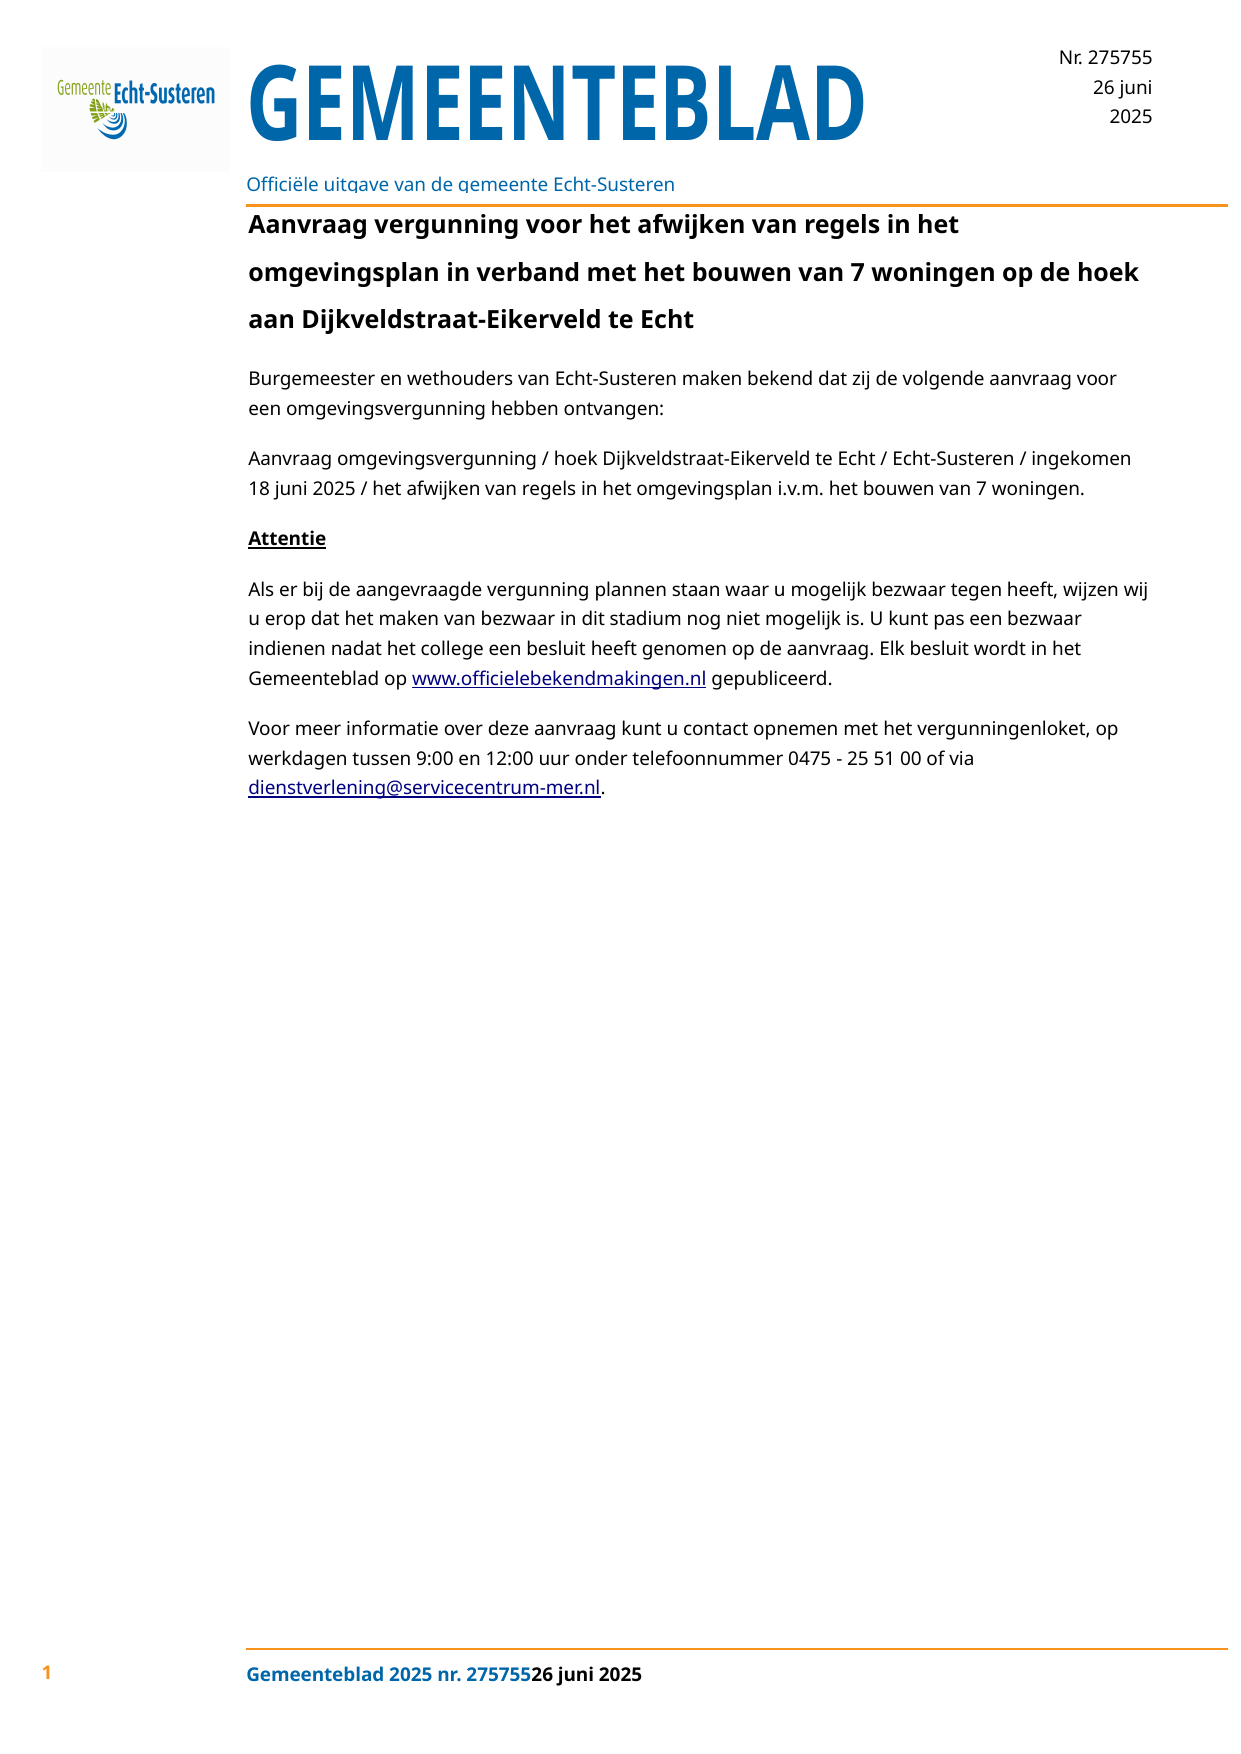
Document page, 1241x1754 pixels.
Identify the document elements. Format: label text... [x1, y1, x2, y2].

picture [41, 47, 231, 172]
text Als er bij de aangevraagde vergunning plannen staan waar u mogelijk bezwaar tegen heeft, wijzen wij u erop dat het maken van bezwaar in dit stadium nog niet mogelijk is. U kunt pas een bezwaar indienen nadat het college een besluit heeft genomen op de aanvraag. Elk besluit wordt in het Gemeenteblad op www.officielebekendmakingen.nl gepubliceerd. [248, 576, 1152, 690]
text Voor meer informatie over deze aanvraag kunt u contact opnemen met het vergunningenloket, op werkdagen tussen 9:00 en 12:00 uur onder telefoonnummer 0475 - 25 51 00 of via dienstverlening@servicecentrum-mer.nl. [248, 715, 1152, 800]
text Aanvraag omgevingsvergunning / hoek Dijkveldstraat-Eikerveld te Echt / Echt-Susteren / ingekomen 18 juni 2025 / het afwijken van regels in het omgevingsplan i.v.m. het bouwen van 7 woningen. [248, 446, 1152, 501]
text Burgemeester en wethouders van Echt-Susteren maken bekend dat zij de volgende aanvraag voor een omgevingsvergunning hebben ontvangen: [248, 366, 1152, 421]
text Aanvraag vergunning voor het afwijken van regels in het omgevingsplan in verband met het bouwen van 7 woningen op de hoek aan Dijkveldstraat-Eikerveld te Echt [248, 207, 1152, 336]
text Attentie [248, 526, 1152, 551]
